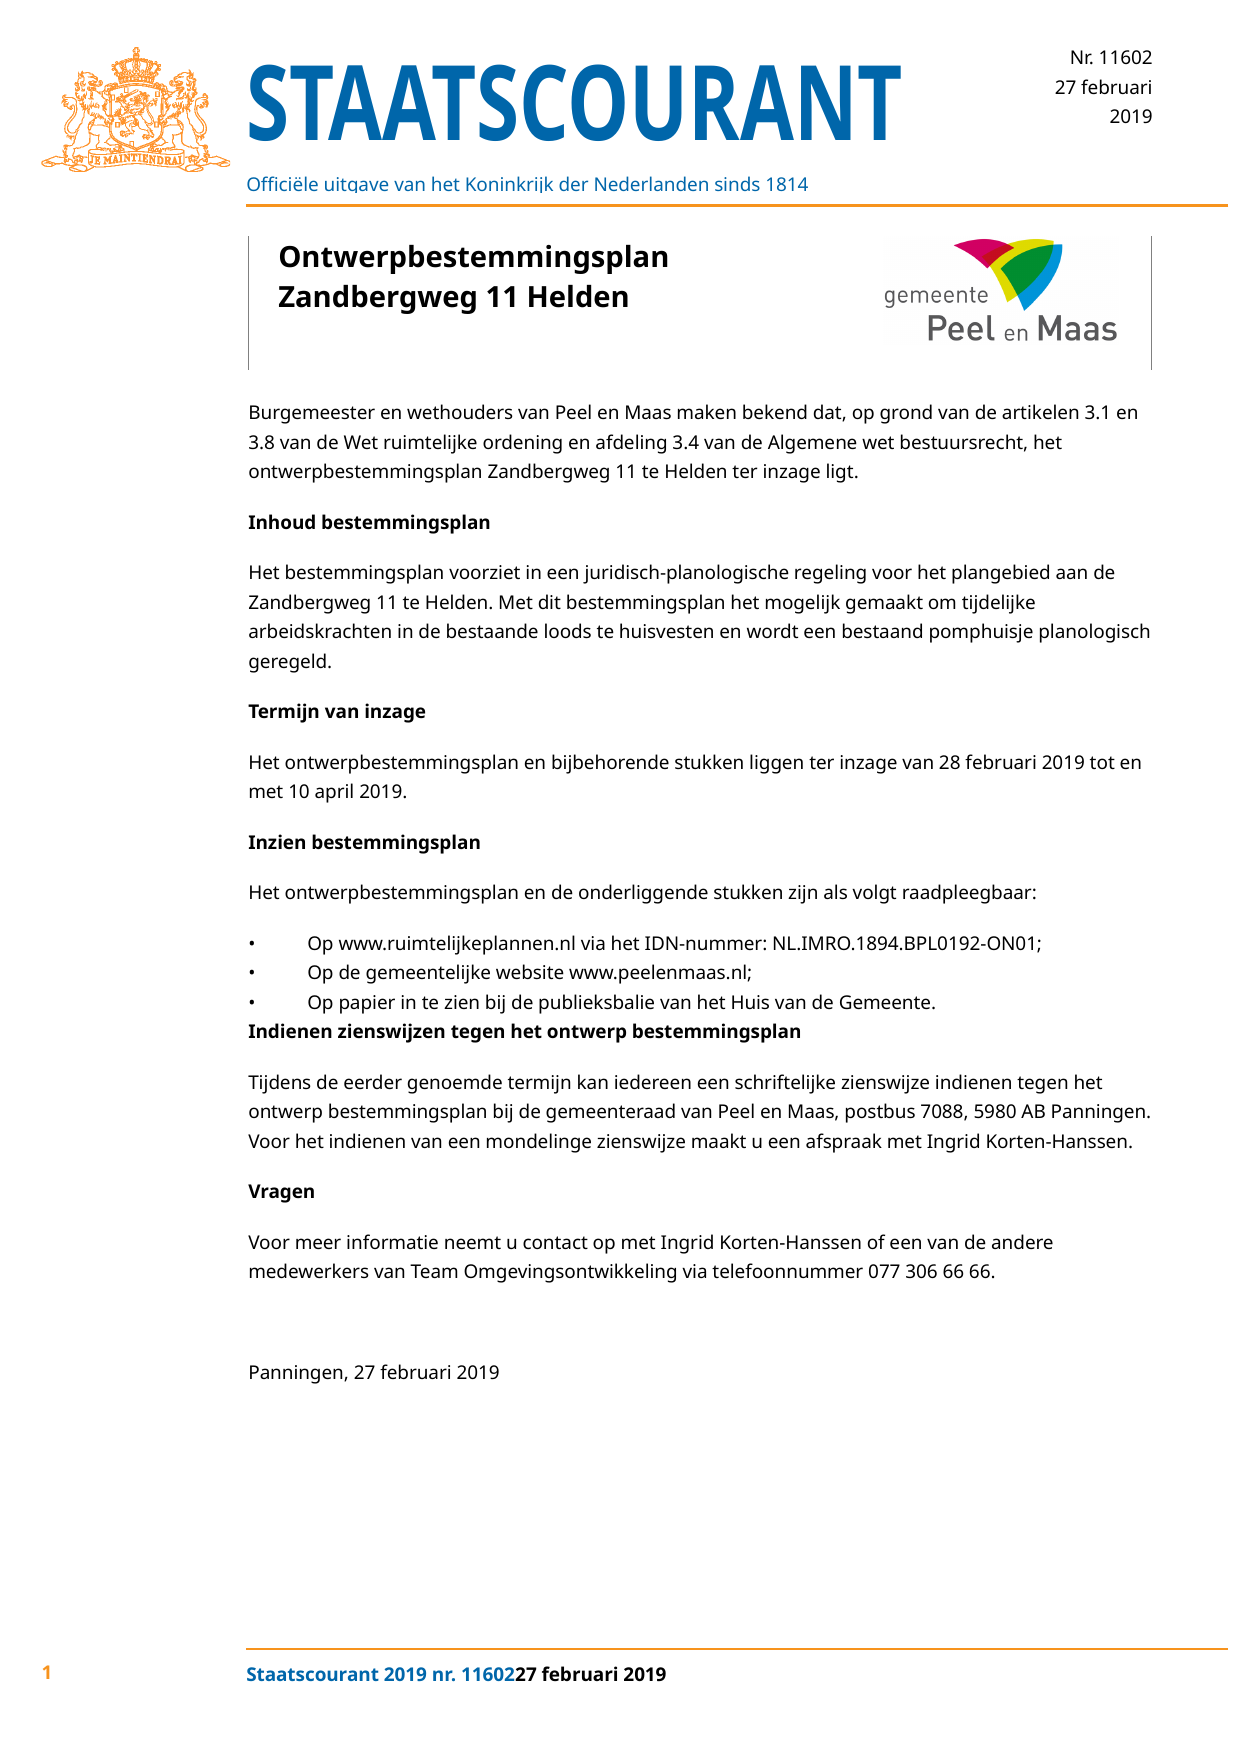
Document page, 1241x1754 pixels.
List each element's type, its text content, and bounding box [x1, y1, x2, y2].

text Vragen [248, 1179, 1152, 1204]
picture [882, 236, 1119, 345]
picture [41, 47, 231, 172]
text Voor meer informatie neemt u contact op met Ingrid Korten-Hanssen of een van de andere medewerkers van Team Omgevingsontwikkeling via telefoonnummer 077 306 66 66. [248, 1229, 1152, 1284]
text Tijdens de eerder genoemde termijn kan iedereen een schriftelijke zienswijze indienen tegen het ontwerp bestemmingsplan bij de gemeenteraad van Peel en Maas, postbus 7088, 5980 AB Panningen. Voor het indienen van een mondelinge zienswijze maakt u een afspraak met Ingrid Korten-Hanssen. [248, 1069, 1152, 1154]
list Op papier in te zien bij de publieksbalie van het Huis van de Gemeente. [248, 989, 1152, 1015]
list Op de gemeentelijke website www.peelenmaas.nl; [248, 959, 1152, 985]
list Op www.ruimtelijkeplannen.nl via het IDN-nummer: NL.IMRO.1894.BPL0192-ON01; [248, 930, 1152, 956]
text Het bestemmingsplan voorziet in een juridisch-planologische regeling voor het plangebied aan de Zandbergweg 11 te Helden. Met dit bestemmingsplan het mogelijk gemaakt om tijdelijke arbeidskrachten in de bestaande loods te huisvesten en wordt een bestaand pomphuisje planologisch geregeld. [248, 559, 1152, 674]
text Panningen, 27 februari 2019 [248, 1359, 1152, 1385]
table_header [850, 236, 1151, 370]
table_header Ontwerpbestemmingsplan Zandbergweg 11 Helden [249, 236, 850, 370]
text Indienen zienswijzen tegen het ontwerp bestemmingsplan [248, 1019, 1152, 1044]
text Inhoud bestemmingsplan [248, 509, 1152, 535]
text Het ontwerpbestemmingsplan en de onderliggende stukken zijn als volgt raadpleegbaar: [248, 879, 1152, 905]
text Het ontwerpbestemmingsplan en bijbehorende stukken liggen ter inzage van 28 februari 2019 tot en met 10 april 2019. [248, 749, 1152, 804]
text Termijn van inzage [248, 699, 1152, 724]
text Inzien bestemmingsplan [248, 829, 1152, 855]
text Burgemeester en wethouders van Peel en Maas maken bekend dat, op grond van de artikelen 3.1 en 3.8 van de Wet ruimtelijke ordening en afdeling 3.4 van de Algemene wet bestuursrecht, het ontwerpbestemmingsplan Zandbergweg 11 te Helden ter inzage ligt. [248, 399, 1152, 484]
